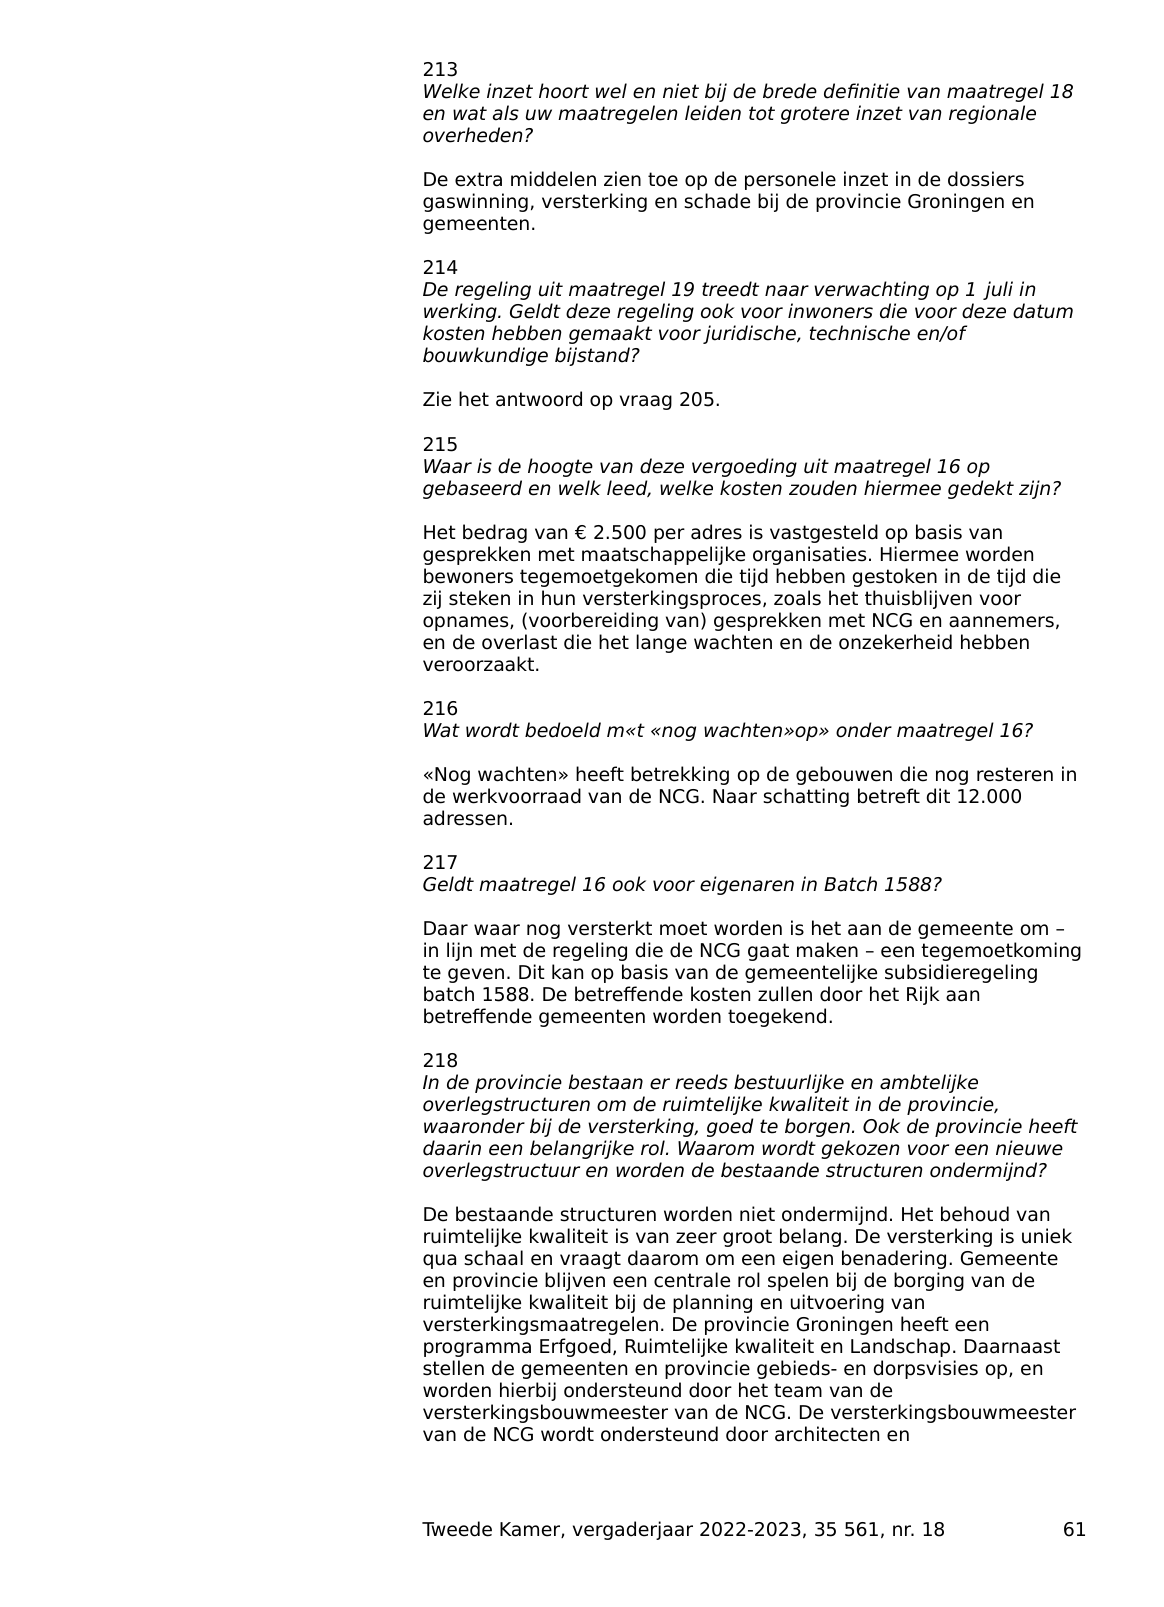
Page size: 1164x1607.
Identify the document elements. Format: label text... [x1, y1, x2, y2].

text Waar is de hoogte van deze vergoeding uit maatregel 16 op gebaseerd en welk leed, welke kosten zouden hiermee gedekt zijn? [422, 456, 1087, 499]
text Het bedrag van € 2.500 per adres is vastgesteld op basis van gesprekken met maatschappelijke organisaties. Hiermee worden bewoners tegemoetgekomen die tijd hebben gestoken in de tijd die zij steken in hun versterkingsproces, zoals het thuisblijven voor opnames, (voorbereiding van) gesprekken met NCG en aannemers, en de overlast die het lange wachten en de onzekerheid hebben veroorzaakt. [422, 522, 1087, 676]
text Geldt maatregel 16 ook voor eigenaren in Batch 1588? [422, 874, 1087, 896]
text 218 [422, 1050, 1087, 1072]
text In de provincie bestaan er reeds bestuurlijke en ambtelijke overlegstructuren om de ruimtelijke kwaliteit in de provincie, waaronder bij de versterking, goed te borgen. Ook de provincie heeft daarin een belangrijke rol. Waarom wordt gekozen voor een nieuwe overlegstructuur en worden de bestaande structuren ondermijnd? [422, 1072, 1087, 1182]
text Wat wordt bedoeld m«t «nog wachten»op» onder maatregel 16? [422, 720, 1087, 742]
text 217 [422, 852, 1087, 874]
text De regeling uit maatregel 19 treedt naar verwachting op 1 juli in werking. Geldt deze regeling ook voor inwoners die voor deze datum kosten hebben gemaakt voor juridische, technische en/of bouwkundige bijstand? [422, 279, 1087, 367]
text De bestaande structuren worden niet ondermijnd. Het behoud van ruimtelijke kwaliteit is van zeer groot belang. De versterking is uniek qua schaal en vraagt daarom om een eigen benadering. Gemeente en provincie blijven een centrale rol spelen bij de borging van de ruimtelijke kwaliteit bij de planning en uitvoering van versterkingsmaatregelen. De provincie Groningen heeft een programma Erfgoed, Ruimtelijke kwaliteit en Landschap. Daarnaast stellen de gemeenten en provincie gebieds- en dorpsvisies op, en worden hierbij ondersteund door het team van de versterkingsbouwmeester van de NCG. De versterkingsbouwmeester van de NCG wordt ondersteund door architecten en [422, 1204, 1087, 1446]
text «Nog wachten» heeft betrekking op de gebouwen die nog resteren in de werkvoorraad van de NCG. Naar schatting betreft dit 12.000 adressen. [422, 764, 1087, 830]
text De extra middelen zien toe op de personele inzet in de dossiers gaswinning, versterking en schade bij de provincie Groningen en gemeenten. [422, 169, 1087, 235]
text Zie het antwoord op vraag 205. [422, 389, 1087, 411]
text 216 [422, 698, 1087, 720]
text Welke inzet hoort wel en niet bij de brede definitie van maatregel 18 en wat als uw maatregelen leiden tot grotere inzet van regionale overheden? [422, 81, 1087, 147]
text 215 [422, 433, 1087, 456]
text Daar waar nog versterkt moet worden is het aan de gemeente om – in lijn met de regeling die de NCG gaat maken – een tegemoetkoming te geven. Dit kan op basis van de gemeentelijke subsidieregeling batch 1588. De betreffende kosten zullen door het Rijk aan betreffende gemeenten worden toegekend. [422, 918, 1087, 1028]
text 214 [422, 257, 1087, 279]
text 213 [422, 59, 1087, 81]
